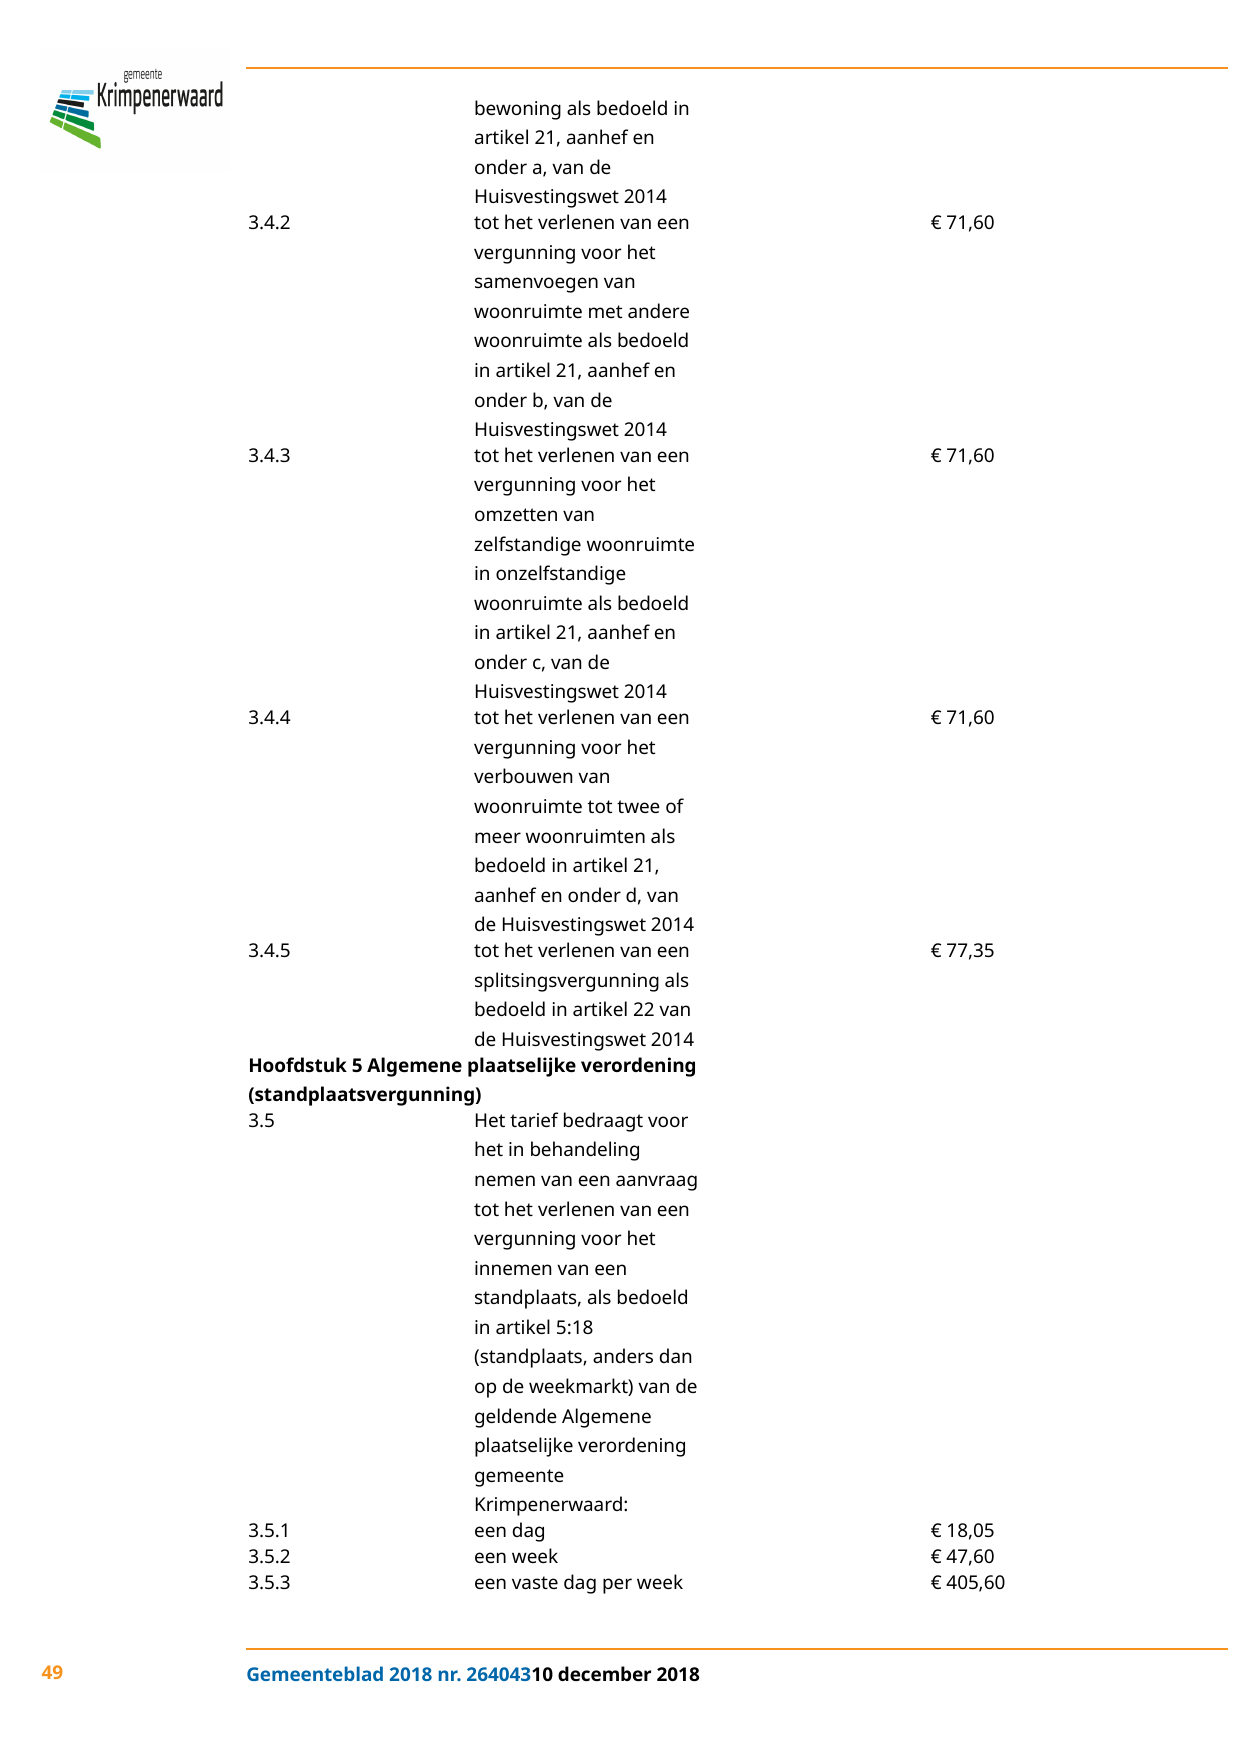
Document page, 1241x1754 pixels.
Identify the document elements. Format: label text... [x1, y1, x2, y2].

table_cell tot het verlenen van een vergunning voor het omzetten van zelfstandige woonruimte in onzelfstandige woonruimte als bedoeld in artikel 21, aanhef en onder c, van de Huisvestingswet 2014 [474, 442, 700, 704]
table_cell [248, 95, 474, 209]
table_cell € 71,60 [926, 209, 1152, 442]
table_cell [926, 1107, 1152, 1517]
table_cell 3.5.1 [248, 1518, 474, 1543]
table_cell € 77,35 [926, 937, 1152, 1052]
table_cell 3.4.3 [248, 442, 474, 704]
table_cell een vaste dag per week [474, 1569, 700, 1594]
table_cell 3.4.5 [248, 937, 474, 1052]
table_cell bewoning als bedoeld in artikel 21, aanhef en onder a, van de Huisvestingswet 2014 [474, 95, 700, 209]
table_cell € 47,60 [926, 1543, 1152, 1569]
table_cell [700, 1518, 926, 1543]
table_cell tot het verlenen van een splitsingsvergunning als bedoeld in artikel 22 van de Huisvestingswet 2014 [474, 937, 700, 1052]
picture [41, 47, 231, 172]
table_cell tot het verlenen van een vergunning voor het verbouwen van woonruimte tot twee of meer woonruimten als bedoeld in artikel 21, aanhef en onder d, van de Huisvestingswet 2014 [474, 705, 700, 937]
table_cell [700, 442, 926, 704]
table_cell [700, 937, 926, 1052]
table_cell [700, 705, 926, 937]
table_cell [700, 1052, 926, 1107]
table_cell Hoofdstuk 5 Algemene plaatselijke verordening (standplaatsvergunning) [248, 1052, 700, 1107]
table_cell een week [474, 1543, 700, 1569]
table_cell Het tarief bedraagt voor het in behandeling nemen van een aanvraag tot het verlenen van een vergunning voor het innemen van een standplaats, als bedoeld in artikel 5:18 (standplaats, anders dan op de weekmarkt) van de geldende Algemene plaatselijke verordening gemeente Krimpenerwaard: [474, 1107, 700, 1517]
table_cell 3.5.2 [248, 1543, 474, 1569]
table_cell € 405,60 [926, 1569, 1152, 1594]
table_cell [700, 209, 926, 442]
table_cell 3.4.2 [248, 209, 474, 442]
table_cell tot het verlenen van een vergunning voor het samenvoegen van woonruimte met andere woonruimte als bedoeld in artikel 21, aanhef en onder b, van de Huisvestingswet 2014 [474, 209, 700, 442]
table_cell [700, 1543, 926, 1569]
table_cell 3.5 [248, 1107, 474, 1517]
table_cell [700, 1107, 926, 1517]
table_cell € 18,05 [926, 1518, 1152, 1543]
table_cell [926, 95, 1152, 209]
table_cell € 71,60 [926, 705, 1152, 937]
table_cell [700, 95, 926, 209]
table_cell € 71,60 [926, 442, 1152, 704]
table_cell een dag [474, 1518, 700, 1543]
table_cell 3.5.3 [248, 1569, 474, 1594]
table_cell [700, 1569, 926, 1594]
table_cell 3.4.4 [248, 705, 474, 937]
